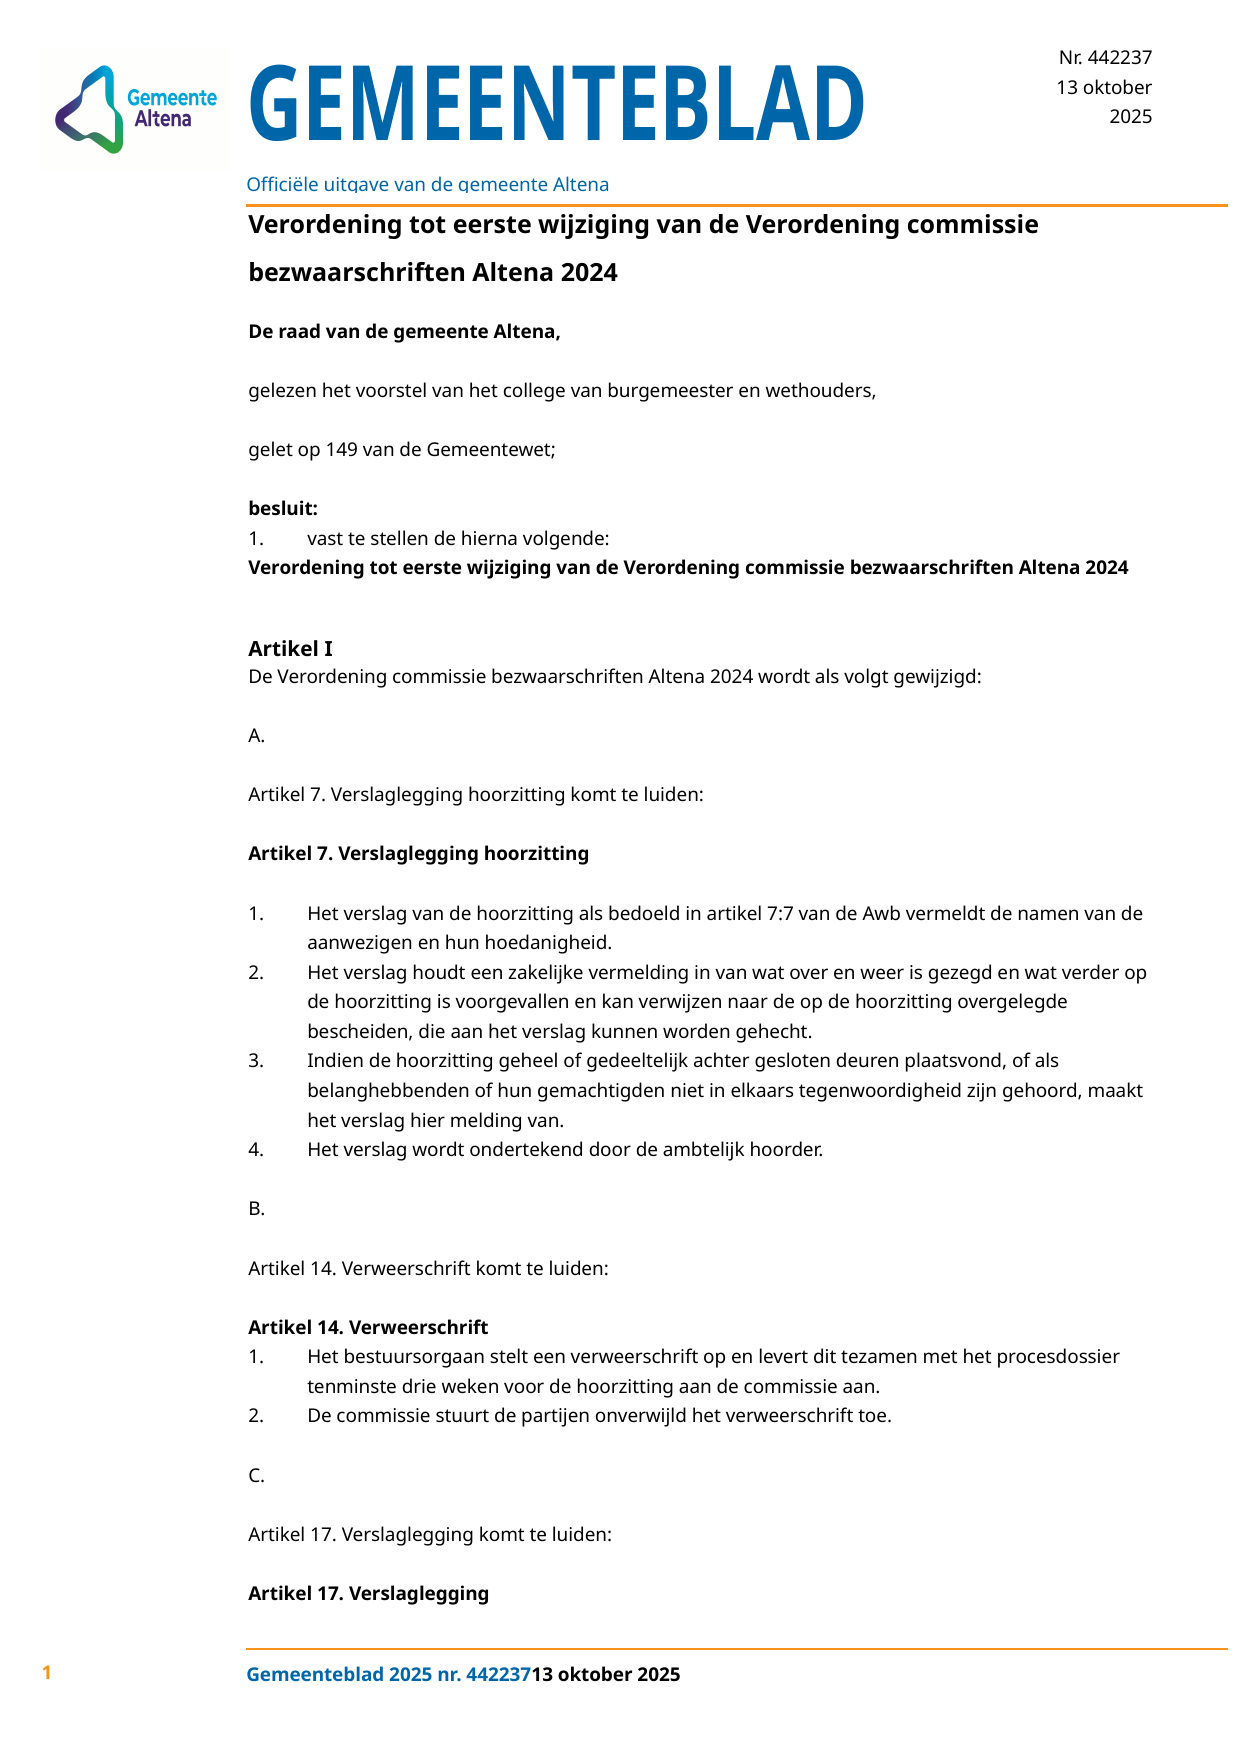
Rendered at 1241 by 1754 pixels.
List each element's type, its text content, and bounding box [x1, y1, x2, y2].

picture [41, 47, 231, 172]
text Artikel 17. Verslaglegging [248, 1580, 1152, 1606]
text Artikel 14. Verweerschrift komt te luiden: [248, 1255, 1152, 1280]
text gelezen het voorstel van het college van burgemeester en wethouders, [248, 377, 1152, 403]
text Verordening tot eerste wijziging van de Verordening commissie bezwaarschriften Altena 2024 [248, 554, 1152, 580]
list Het verslag houdt een zakelijke vermelding in van wat over en weer is gezegd en wat verder op de hoorzitting is voorgevallen en kan verwijzen naar de op de hoorzitting overgelegde bescheiden, die aan het verslag kunnen worden gehecht. [248, 959, 1152, 1044]
list Het bestuursorgaan stelt een verweerschrift op en levert dit tezamen met het procesdossier tenminste drie weken voor de hoorzitting aan de commissie aan. [248, 1343, 1152, 1399]
list Het verslag van de hoorzitting als bedoeld in artikel 7:7 van de Awb vermeldt de namen van de aanwezigen en hun hoedanigheid. [248, 900, 1152, 955]
list De commissie stuurt de partijen onverwijld het verweerschrift toe. [248, 1403, 1152, 1428]
text gelet op 149 van de Gemeentewet; [248, 436, 1152, 462]
list Het verslag wordt ondertekend door de ambtelijk hoorder. [248, 1136, 1152, 1162]
text C. [248, 1462, 1152, 1487]
text De Verordening commissie bezwaarschriften Altena 2024 wordt als volgt gewijzigd: [248, 663, 1152, 689]
list Indien de hoorzitting geheel of gedeeltelijk achter gesloten deuren plaatsvond, of als belanghebbenden of hun gemachtigden niet in elkaars tegenwoordigheid zijn gehoord, maakt het verslag hier melding van. [248, 1048, 1152, 1132]
list vast te stellen de hierna volgende: [248, 525, 1152, 551]
text Artikel 7. Verslaglegging hoorzitting komt te luiden: [248, 781, 1152, 807]
text besluit: [248, 495, 1152, 521]
text Verordening tot eerste wijziging van de Verordening commissie bezwaarschriften Altena 2024 [248, 207, 1152, 288]
text B. [248, 1196, 1152, 1221]
text De raad van de gemeente Altena, [248, 318, 1152, 344]
text Artikel I [248, 634, 1152, 663]
text Artikel 17. Verslaglegging komt te luiden: [248, 1521, 1152, 1547]
text Artikel 14. Verweerschrift [248, 1314, 1152, 1339]
text A. [248, 722, 1152, 748]
text Artikel 7. Verslaglegging hoorzitting [248, 841, 1152, 866]
